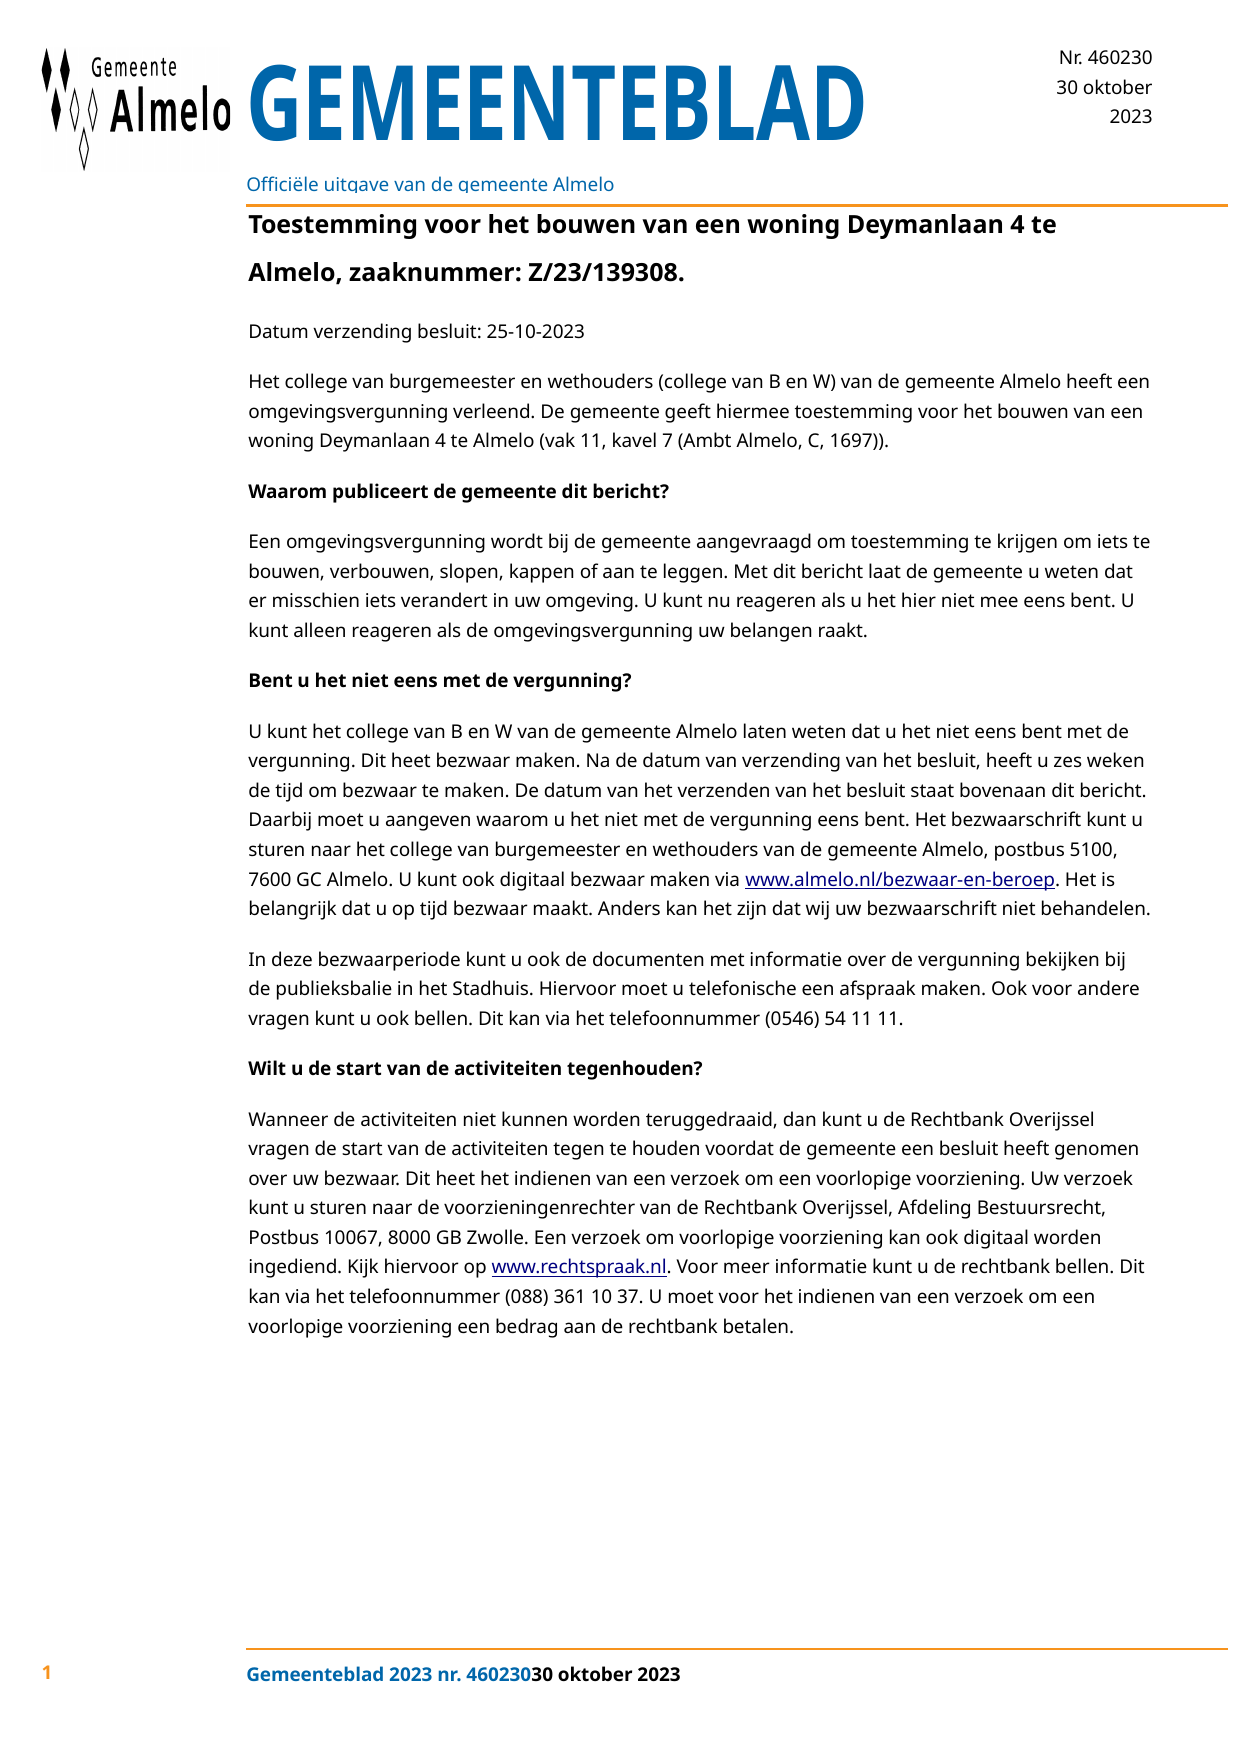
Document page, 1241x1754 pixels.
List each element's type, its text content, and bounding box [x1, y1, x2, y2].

picture [41, 47, 231, 172]
text Bent u het niet eens met de vergunning? [248, 667, 1152, 693]
text In deze bezwaarperiode kunt u ook de documenten met informatie over de vergunning bekijken bij de publieksbalie in het Stadhuis. Hiervoor moet u telefonische een afspraak maken. Ook voor andere vragen kunt u ook bellen. Dit kan via het telefoonnummer (0546) 54 11 11. [248, 946, 1152, 1031]
text U kunt het college van B en W van de gemeente Almelo laten weten dat u het niet eens bent met de vergunning. Dit heet bezwaar maken. Na de datum van verzending van het besluit, heeft u zes weken de tijd om bezwaar te maken. De datum van het verzenden van het besluit staat bovenaan dit bericht. Daarbij moet u aangeven waarom u het niet met de vergunning eens bent. Het bezwaarschrift kunt u sturen naar het college van burgemeester en wethouders van de gemeente Almelo, postbus 5100, 7600 GC Almelo. U kunt ook digitaal bezwaar maken via www.almelo.nl/bezwaar-en-beroep. Het is belangrijk dat u op tijd bezwaar maakt. Anders kan het zijn dat wij uw bezwaarschrift niet behandelen. [248, 718, 1152, 921]
text Datum verzending besluit: 25-10-2023 [248, 318, 1152, 344]
text Wanneer de activiteiten niet kunnen worden teruggedraaid, dan kunt u de Rechtbank Overijssel vragen de start van de activiteiten tegen te houden voordat de gemeente een besluit heeft genomen over uw bezwaar. Dit heet het indienen van een verzoek om een voorlopige voorziening. Uw verzoek kunt u sturen naar de voorzieningenrechter van de Rechtbank Overijssel, Afdeling Bestuursrecht, Postbus 10067, 8000 GB Zwolle. Een verzoek om voorlopige voorziening kan ook digitaal worden ingediend. Kijk hiervoor op www.rechtspraak.nl. Voor meer informatie kunt u de rechtbank bellen. Dit kan via het telefoonnummer (088) 361 10 37. U moet voor het indienen van een verzoek om een voorlopige voorziening een bedrag aan de rechtbank betalen. [248, 1106, 1152, 1339]
text Waarom publiceert de gemeente dit bericht? [248, 478, 1152, 504]
text Wilt u de start van de activiteiten tegenhouden? [248, 1055, 1152, 1081]
text Het college van burgemeester en wethouders (college van B en W) van de gemeente Almelo heeft een omgevingsvergunning verleend. De gemeente geeft hiermee toestemming voor het bouwen van een woning Deymanlaan 4 te Almelo (vak 11, kavel 7 (Ambt Almelo, C, 1697)). [248, 368, 1152, 453]
text Toestemming voor het bouwen van een woning Deymanlaan 4 te Almelo, zaaknummer: Z/23/139308. [248, 207, 1152, 288]
text Een omgevingsvergunning wordt bij de gemeente aangevraagd om toestemming te krijgen om iets te bouwen, verbouwen, slopen, kappen of aan te leggen. Met dit bericht laat de gemeente u weten dat er misschien iets verandert in uw omgeving. U kunt nu reageren als u het hier niet mee eens bent. U kunt alleen reageren als de omgevingsvergunning uw belangen raakt. [248, 528, 1152, 643]
